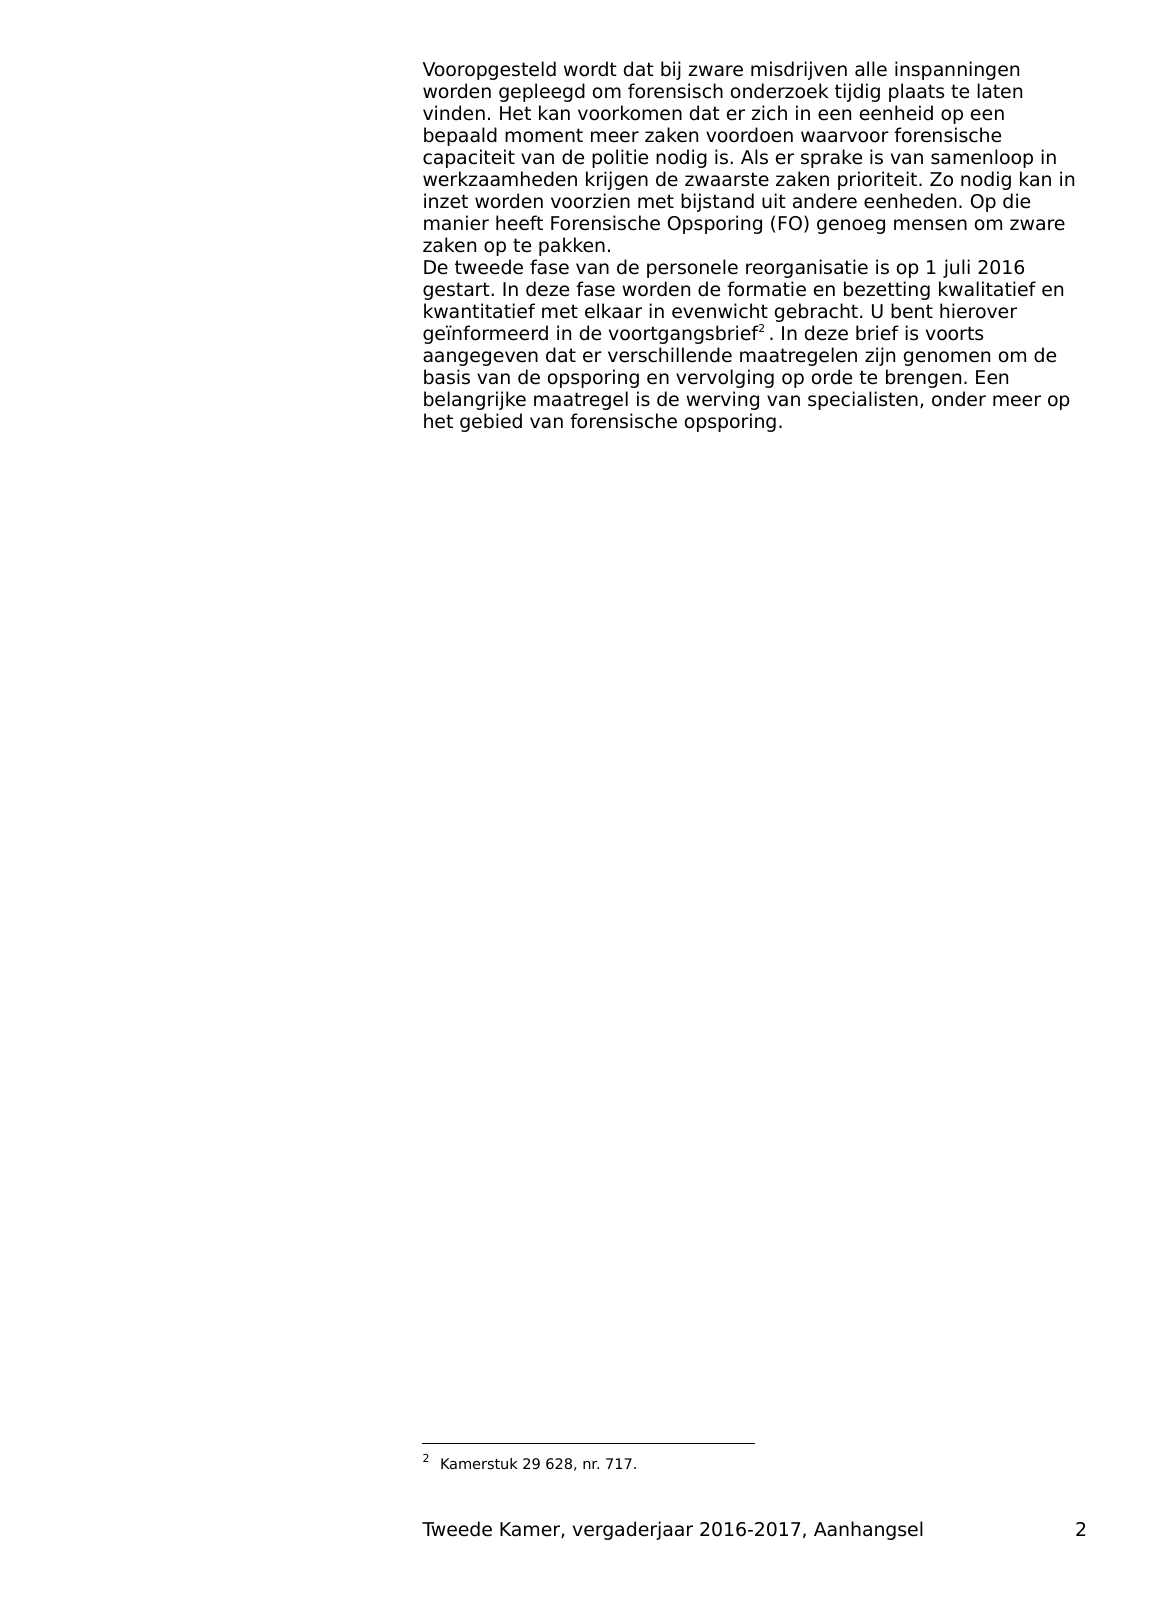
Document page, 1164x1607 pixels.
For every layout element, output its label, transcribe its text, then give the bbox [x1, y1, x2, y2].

text Vooropgesteld wordt dat bij zware misdrijven alle inspanningen worden gepleegd om forensisch onderzoek tijdig plaats te laten vinden. Het kan voorkomen dat er zich in een eenheid op een bepaald moment meer zaken voordoen waarvoor forensische capaciteit van de politie nodig is. Als er sprake is van samenloop in werkzaamheden krijgen de zwaarste zaken prioriteit. Zo nodig kan in inzet worden voorzien met bijstand uit andere eenheden. Op die manier heeft Forensische Opsporing (FO) genoeg mensen om zware zaken op te pakken. [422, 59, 1087, 257]
text Kamerstuk 29 628, nr. 717. [422, 1452, 1087, 1474]
text De tweede fase van de personele reorganisatie is op 1 juli 2016 gestart. In deze fase worden de formatie en bezetting kwalitatief en kwantitatief met elkaar in evenwicht gebracht. U bent hierover geïnformeerd in de voortgangsbrief. In deze brief is voorts aangegeven dat er verschillende maatregelen zijn genomen om de basis van de opsporing en vervolging op orde te brengen. Een belangrijke maatregel is de werving van specialisten, onder meer op het gebied van forensische opsporing. [422, 257, 1087, 433]
